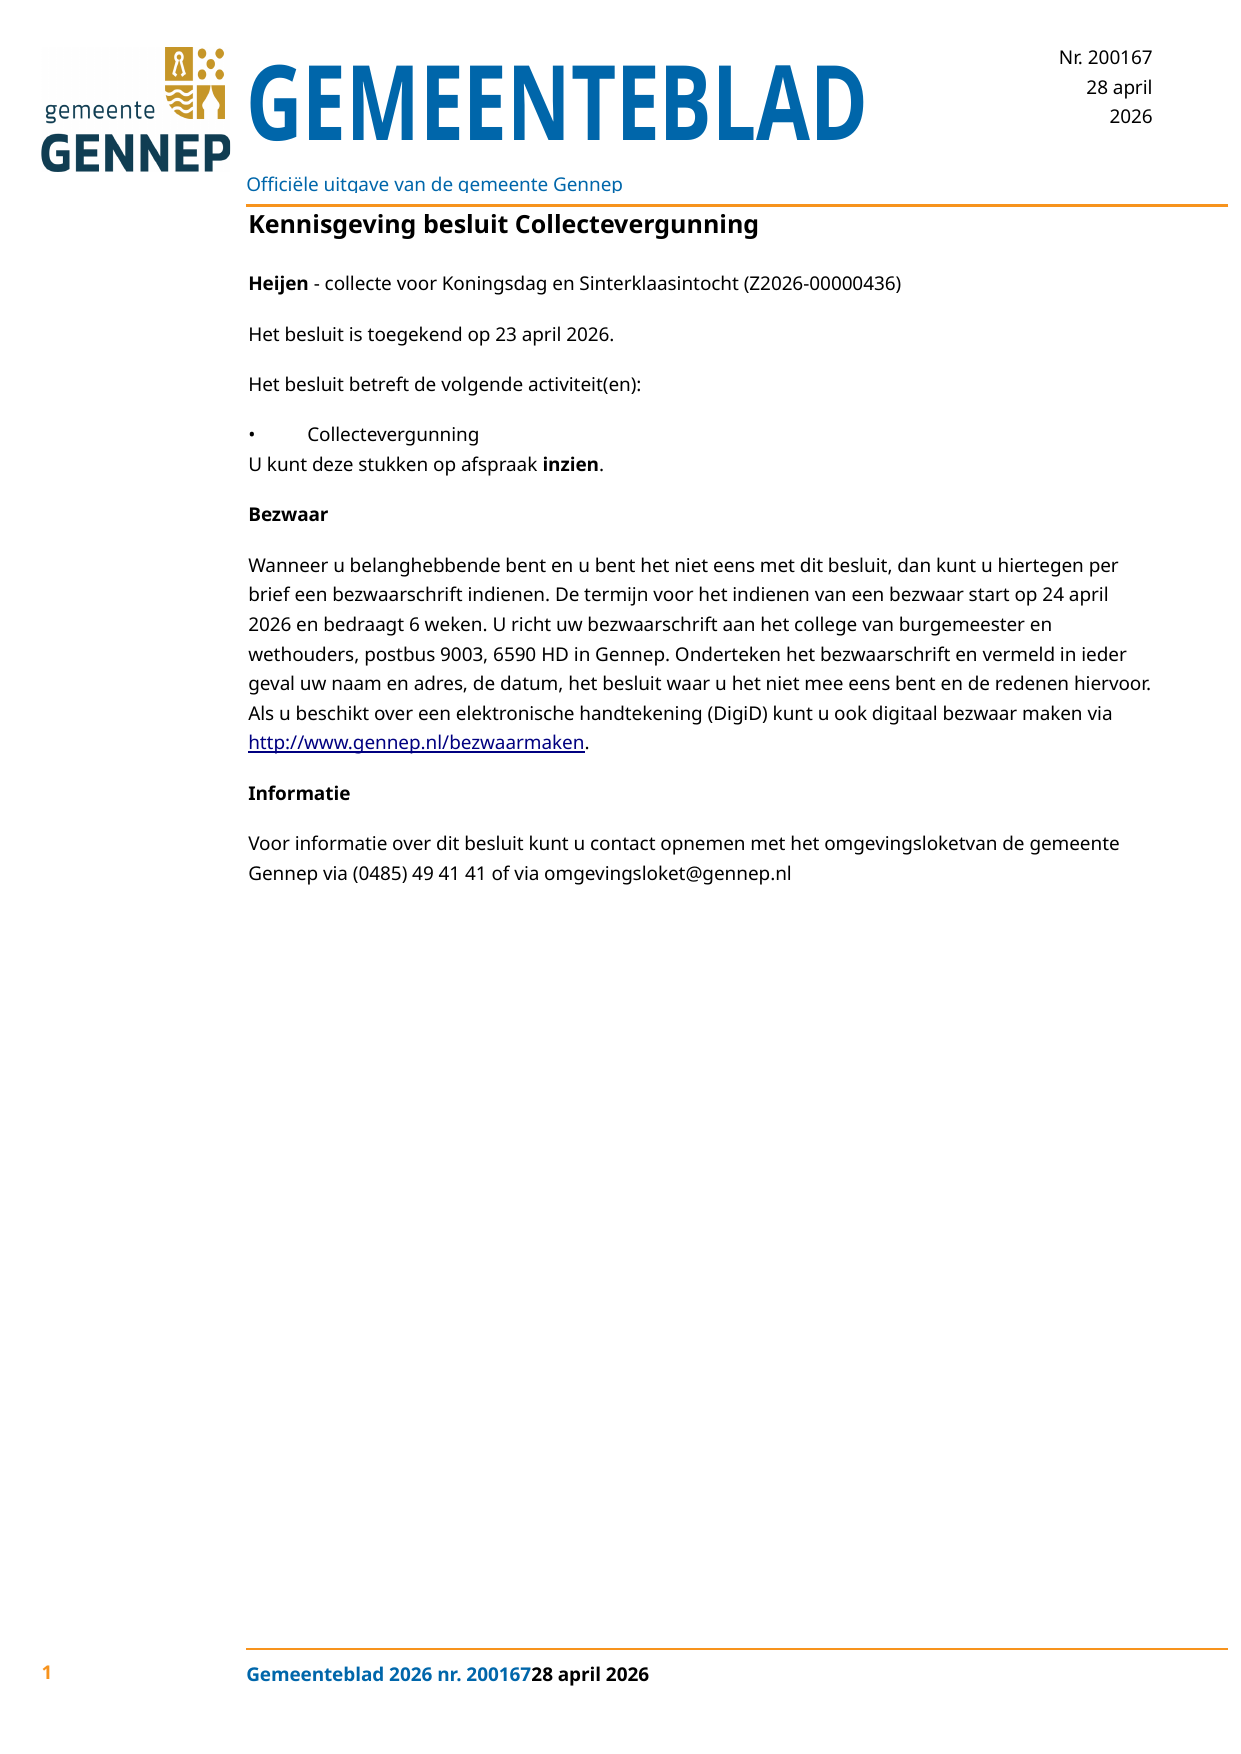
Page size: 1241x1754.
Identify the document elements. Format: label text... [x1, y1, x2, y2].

text Kennisgeving besluit Collectevergunning [248, 207, 1152, 241]
text Bezwaar [248, 502, 1152, 527]
text U kunt deze stukken op afspraak inzien. [248, 451, 1152, 477]
list Collectevergunning [248, 422, 1152, 447]
text Voor informatie over dit besluit kunt u contact opnemen met het omgevingsloketvan de gemeente Gennep via (0485) 49 41 41 of via omgevingsloket@gennep.nl [248, 830, 1152, 886]
text Het besluit is toegekend op 23 april 2026. [248, 321, 1152, 346]
text Het besluit betreft de volgende activiteit(en): [248, 371, 1152, 397]
text Informatie [248, 780, 1152, 806]
text Wanneer u belanghebbende bent en u bent het niet eens met dit besluit, dan kunt u hiertegen per brief een bezwaarschrift indienen. De termijn voor het indienen van een bezwaar start op 24 april 2026 en bedraagt 6 weken. U richt uw bezwaarschrift aan het college van burgemeester en wethouders, postbus 9003, 6590 HD in Gennep. Onderteken het bezwaarschrift en vermeld in ieder geval uw naam en adres, de datum, het besluit waar u het niet mee eens bent en de redenen hiervoor. Als u beschikt over een elektronische handtekening (DigiD) kunt u ook digitaal bezwaar maken via http://www.gennep.nl/bezwaarmaken. [248, 552, 1152, 755]
picture [41, 47, 231, 172]
text Heijen - collecte voor Koningsdag en Sinterklaasintocht (Z2026-00000436) [248, 270, 1152, 296]
